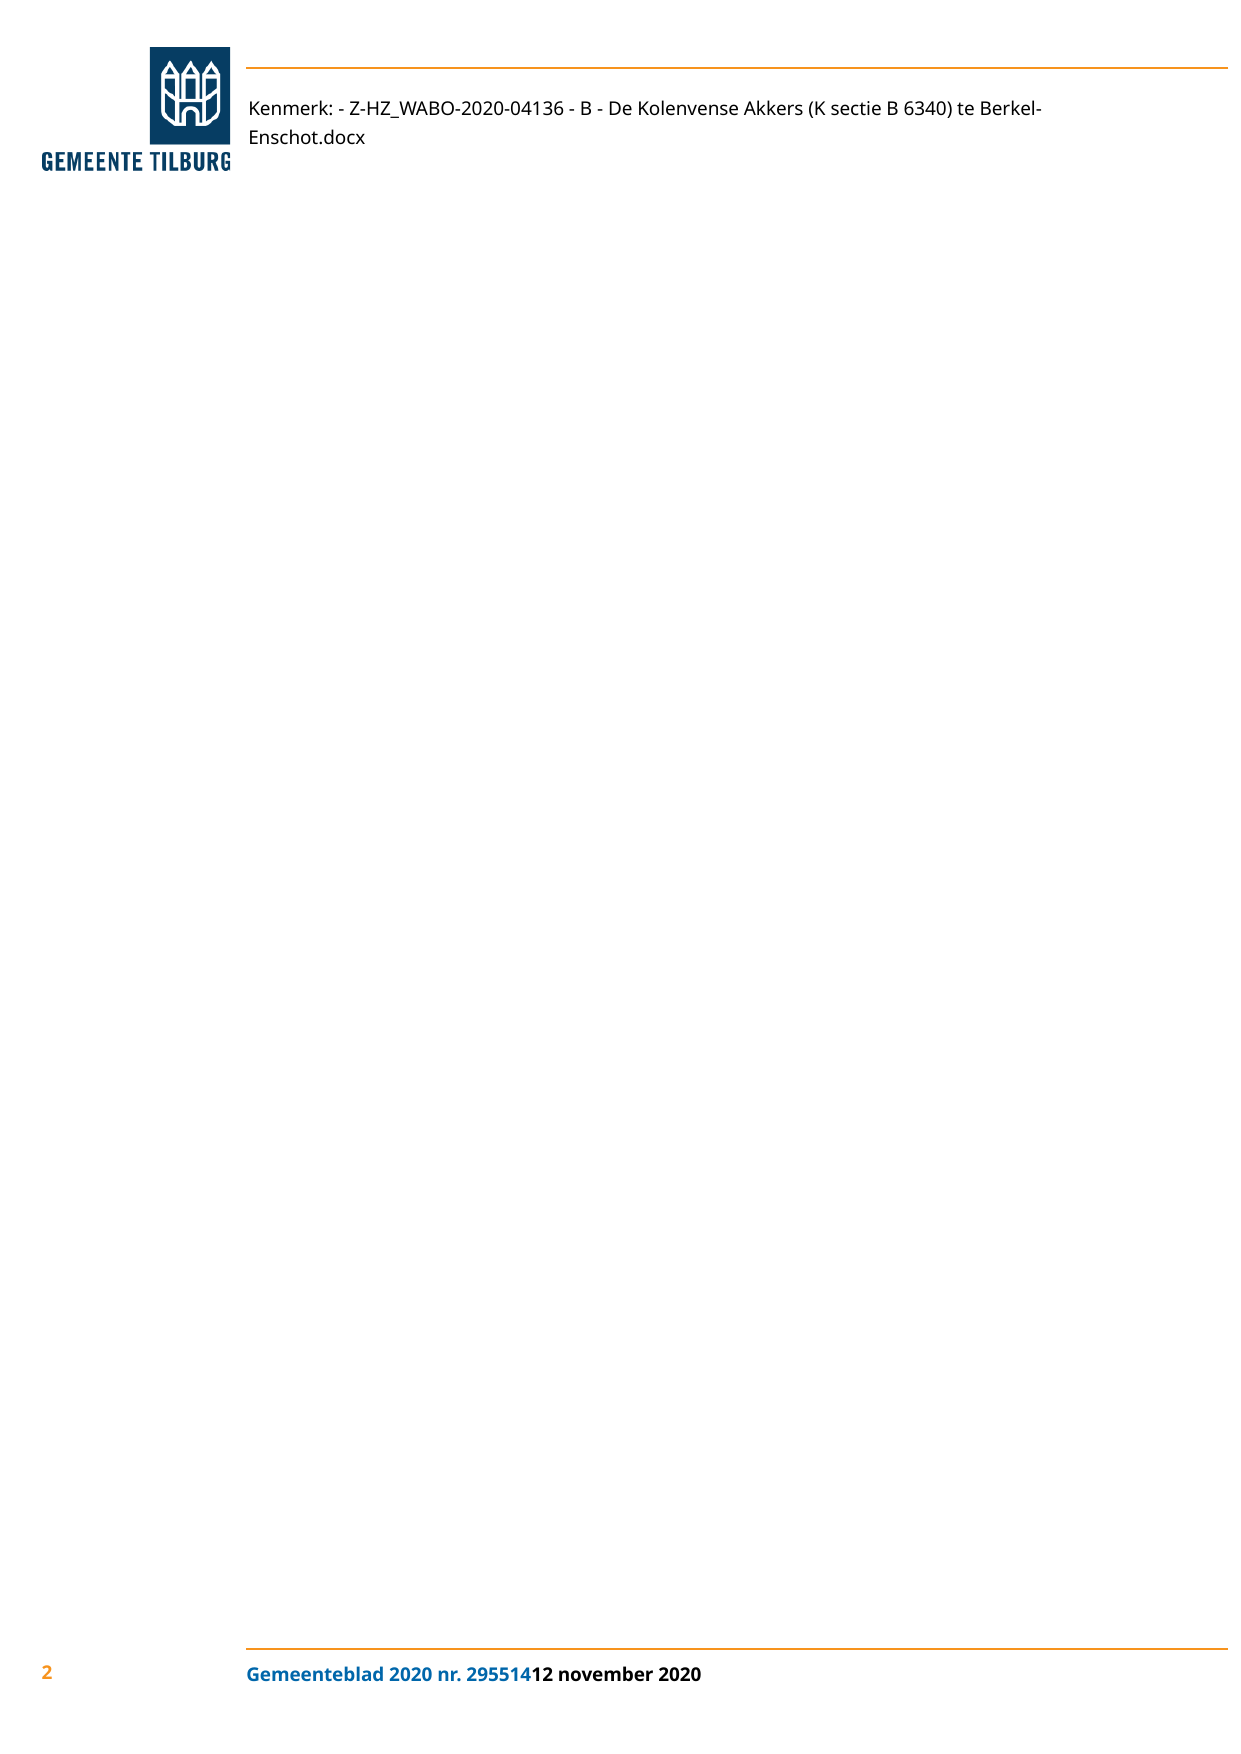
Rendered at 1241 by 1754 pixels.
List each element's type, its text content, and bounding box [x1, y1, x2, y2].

picture [41, 47, 231, 172]
text Kenmerk: - Z-HZ_WABO-2020-04136 - B - De Kolenvense Akkers (K sectie B 6340) te Berkel-Enschot.docx [248, 95, 1152, 150]
